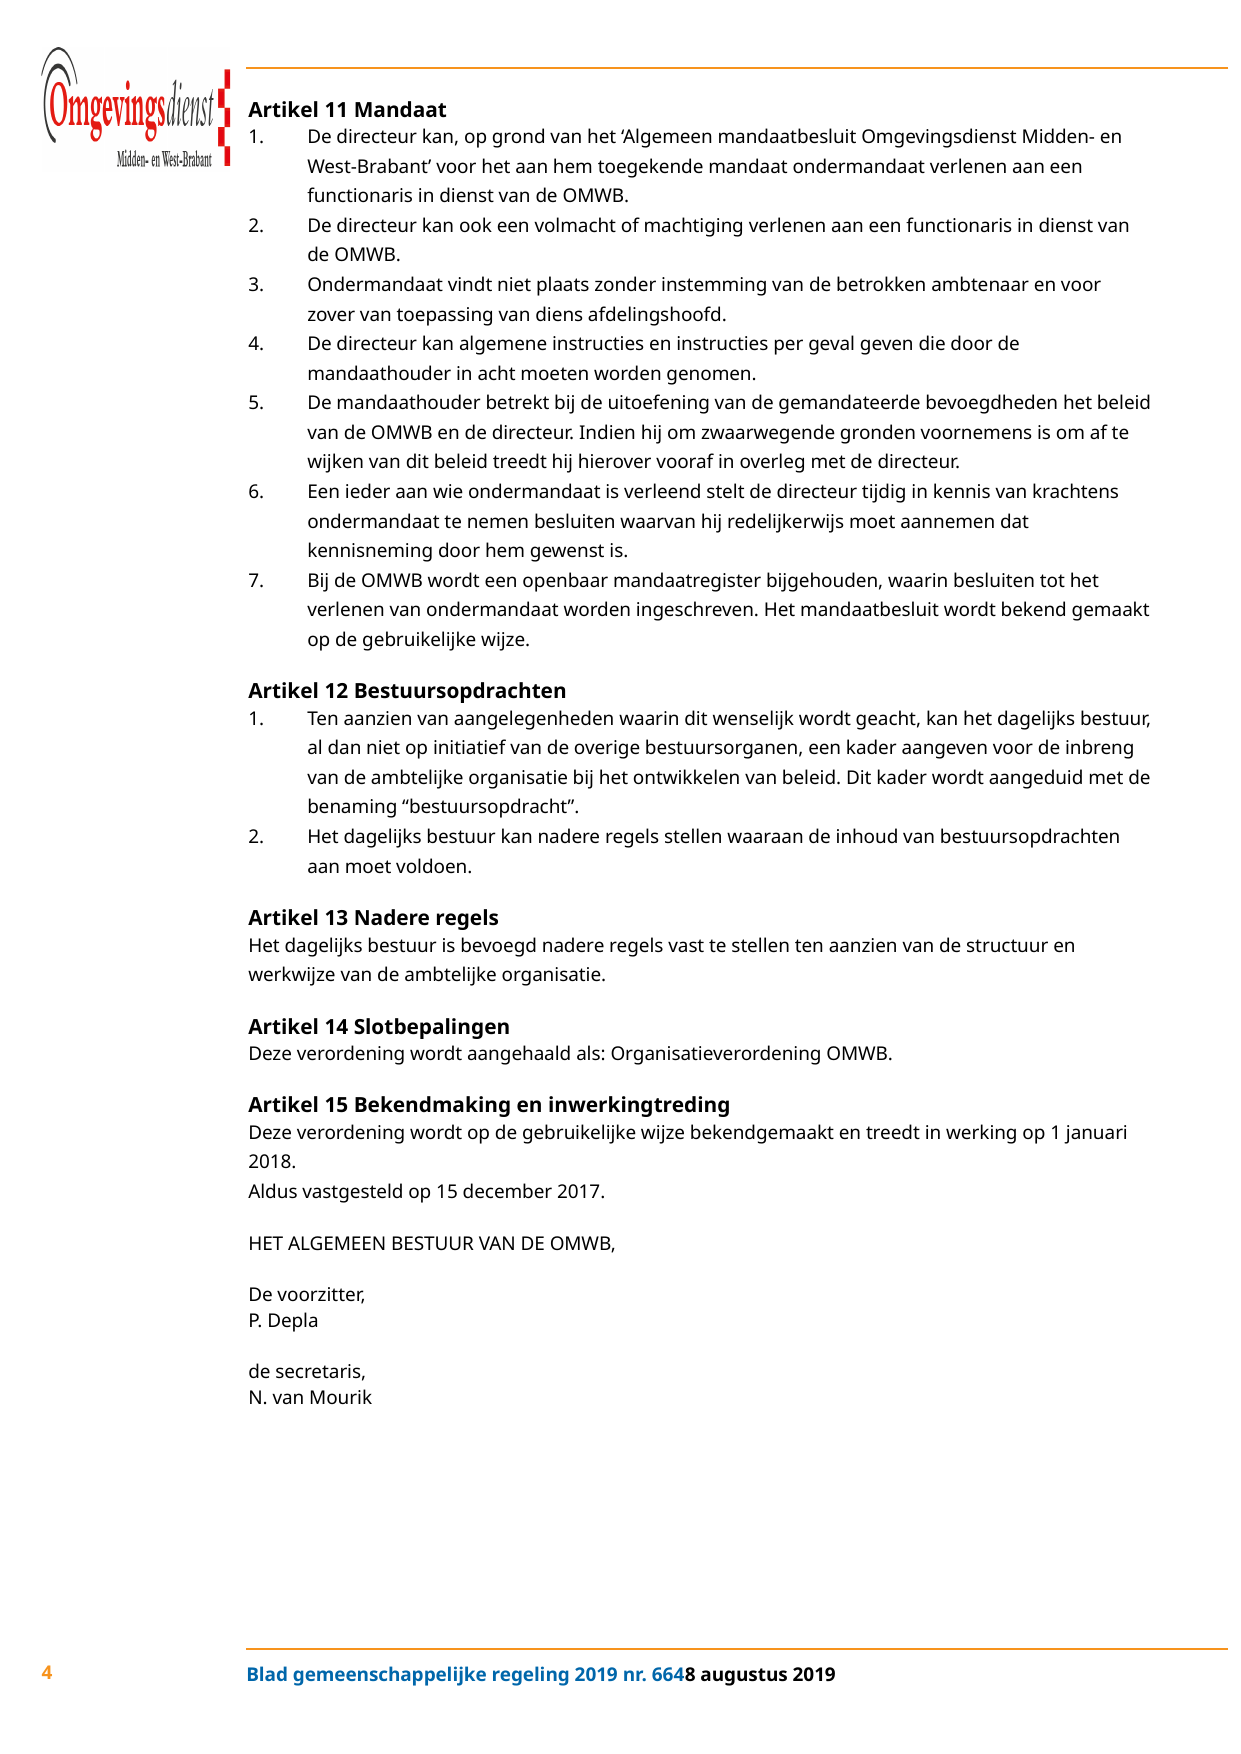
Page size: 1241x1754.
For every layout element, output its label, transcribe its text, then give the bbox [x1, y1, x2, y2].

list Ondermandaat vindt niet plaats zonder instemming van de betrokken ambtenaar en voor zover van toepassing van diens afdelingshoofd. [248, 271, 1152, 326]
picture [41, 47, 231, 172]
text Artikel 15 Bekendmaking en inwerkingtreding [248, 1091, 1152, 1119]
list Bij de OMWB wordt een openbaar mandaatregister bijgehouden, waarin besluiten tot het verlenen van ondermandaat worden ingeschreven. Het mandaatbesluit wordt bekend gemaakt op de gebruikelijke wijze. [248, 567, 1152, 652]
text Artikel 11 Mandaat [248, 95, 1152, 123]
text Aldus vastgesteld op 15 december 2017. [248, 1178, 1152, 1204]
text Artikel 14 Slotbepalingen [248, 1012, 1152, 1040]
text Artikel 13 Nadere regels [248, 903, 1152, 932]
list De directeur kan algemene instructies en instructies per geval geven die door de mandaathouder in acht moeten worden genomen. [248, 330, 1152, 386]
list Het dagelijks bestuur kan nadere regels stellen waaraan de inhoud van bestuursopdrachten aan moet voldoen. [248, 823, 1152, 879]
text HET ALGEMEEN BESTUUR VAN DE OMWB, [248, 1230, 1152, 1255]
text P. Depla [248, 1307, 1152, 1333]
text Artikel 12 Bestuursopdrachten [248, 677, 1152, 705]
text N. van Mourik [248, 1384, 1152, 1410]
list Een ieder aan wie ondermandaat is verleend stelt de directeur tijdig in kennis van krachtens ondermandaat te nemen besluiten waarvan hij redelijkerwijs moet aannemen dat kennisneming door hem gewenst is. [248, 478, 1152, 563]
text de secretaris, [248, 1358, 1152, 1384]
text De voorzitter, [248, 1281, 1152, 1307]
list De directeur kan ook een volmacht of machtiging verlenen aan een functionaris in dienst van de OMWB. [248, 212, 1152, 267]
text Deze verordening wordt aangehaald als: Organisatieverordening OMWB. [248, 1040, 1152, 1066]
text Deze verordening wordt op de gebruikelijke wijze bekendgemaakt en treedt in werking op 1 januari 2018. [248, 1119, 1152, 1174]
text Het dagelijks bestuur is bevoegd nadere regels vast te stellen ten aanzien van de structuur en werkwijze van de ambtelijke organisatie. [248, 932, 1152, 987]
list Ten aanzien van aangelegenheden waarin dit wenselijk wordt geacht, kan het dagelijks bestuur, al dan niet op initiatief van de overige bestuursorganen, een kader aangeven voor de inbreng van de ambtelijke organisatie bij het ontwikkelen van beleid. Dit kader wordt aangeduid met de benaming “bestuursopdracht”. [248, 705, 1152, 819]
list De mandaathouder betrekt bij de uitoefening van de gemandateerde bevoegdheden het beleid van de OMWB en de directeur. Indien hij om zwaarwegende gronden voornemens is om af te wijken van dit beleid treedt hij hierover vooraf in overleg met de directeur. [248, 389, 1152, 474]
list De directeur kan, op grond van het ‘Algemeen mandaatbesluit Omgevingsdienst Midden- en West-Brabant’ voor het aan hem toegekende mandaat ondermandaat verlenen aan een functionaris in dienst van de OMWB. [248, 123, 1152, 208]
